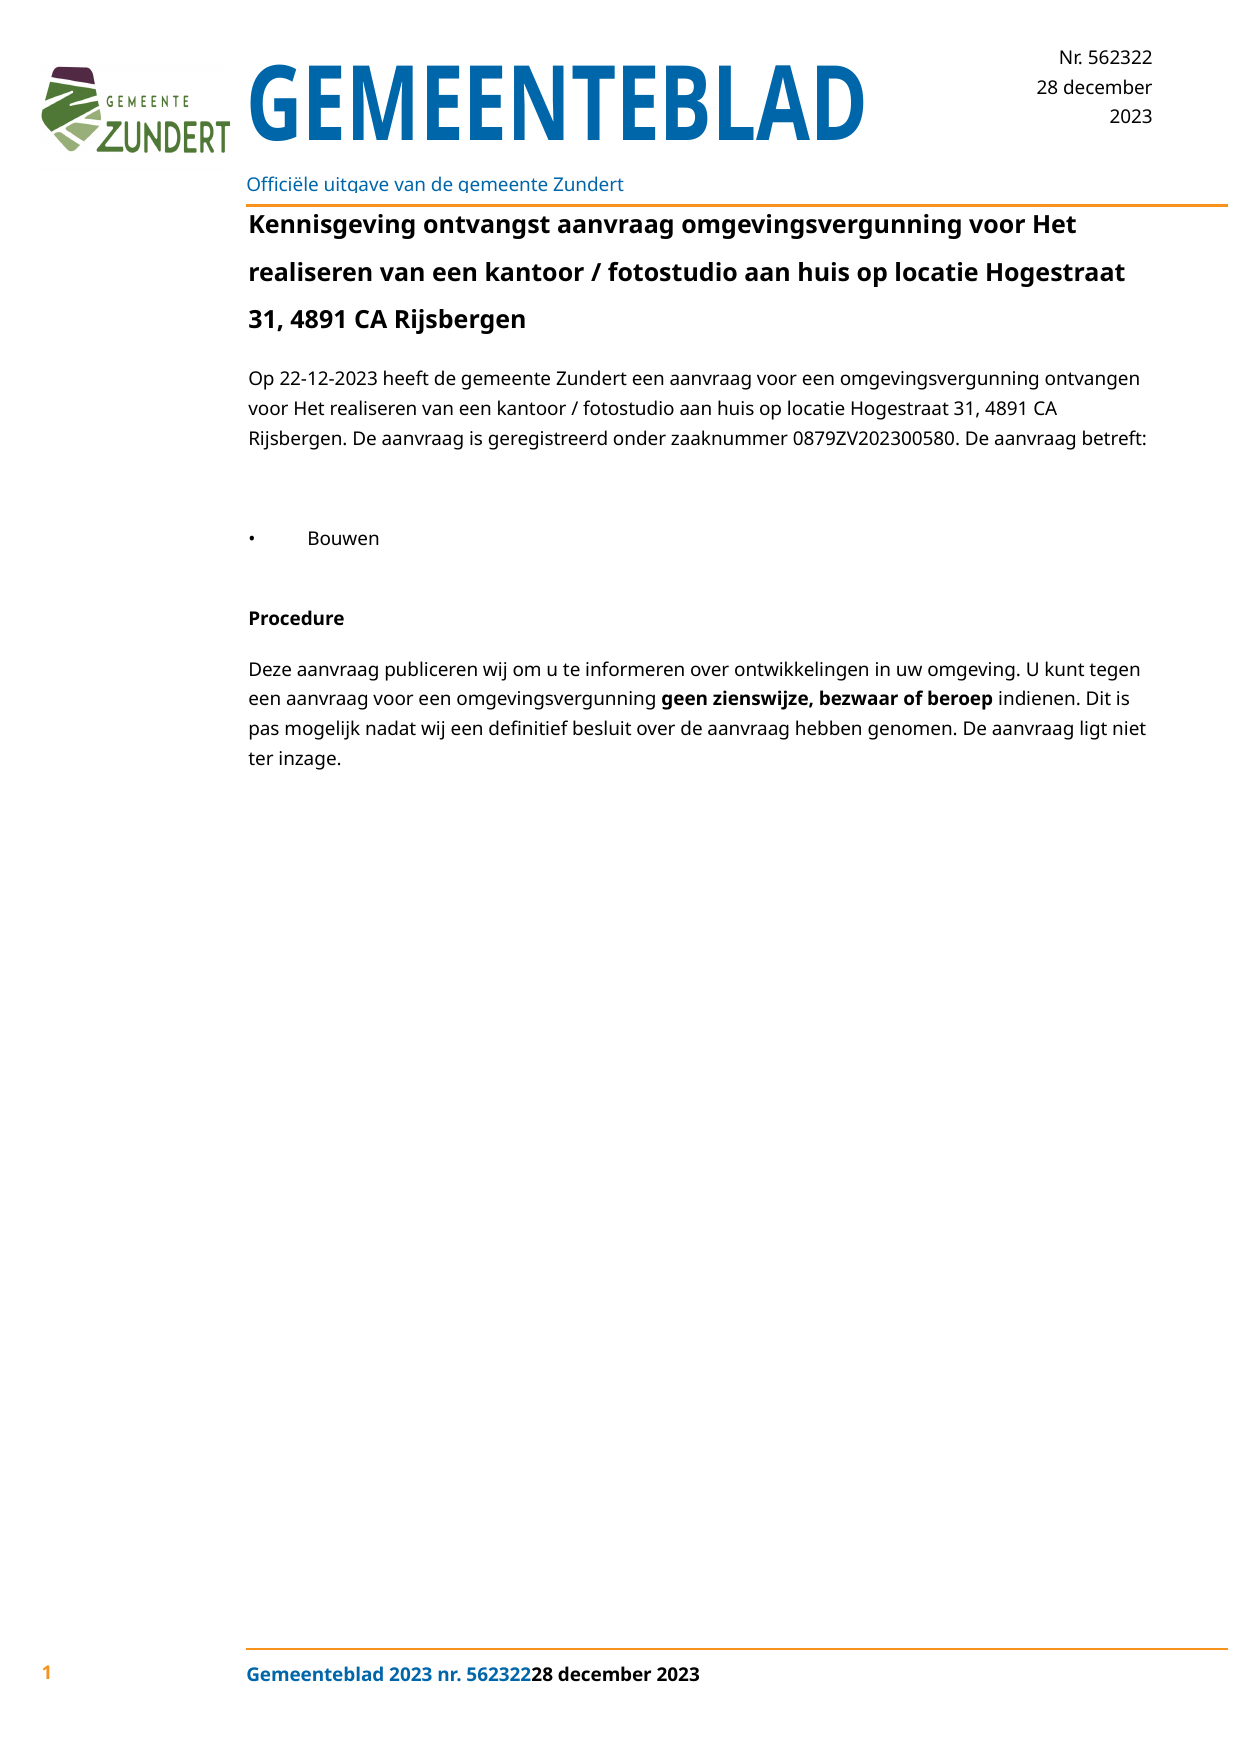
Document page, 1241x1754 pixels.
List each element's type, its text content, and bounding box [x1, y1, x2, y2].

text Deze aanvraag publiceren wij om u te informeren over ontwikkelingen in uw omgeving. U kunt tegen een aanvraag voor een omgevingsvergunning geen zienswijze, bezwaar of beroep indienen. Dit is pas mogelijk nadat wij een definitief besluit over de aanvraag hebben genomen. De aanvraag ligt niet ter inzage. [248, 656, 1152, 770]
text Op 22-12-2023 heeft de gemeente Zundert een aanvraag voor een omgevingsvergunning ontvangen voor Het realiseren van een kantoor / fotostudio aan huis op locatie Hogestraat 31, 4891 CA Rijsbergen. De aanvraag is geregistreerd onder zaaknummer 0879ZV202300580. De aanvraag betreft: [248, 366, 1152, 450]
picture [41, 47, 231, 172]
list Bouwen [248, 526, 1152, 551]
text Kennisgeving ontvangst aanvraag omgevingsvergunning voor Het realiseren van een kantoor / fotostudio aan huis op locatie Hogestraat 31, 4891 CA Rijsbergen [248, 207, 1152, 336]
text Procedure [248, 606, 1152, 631]
